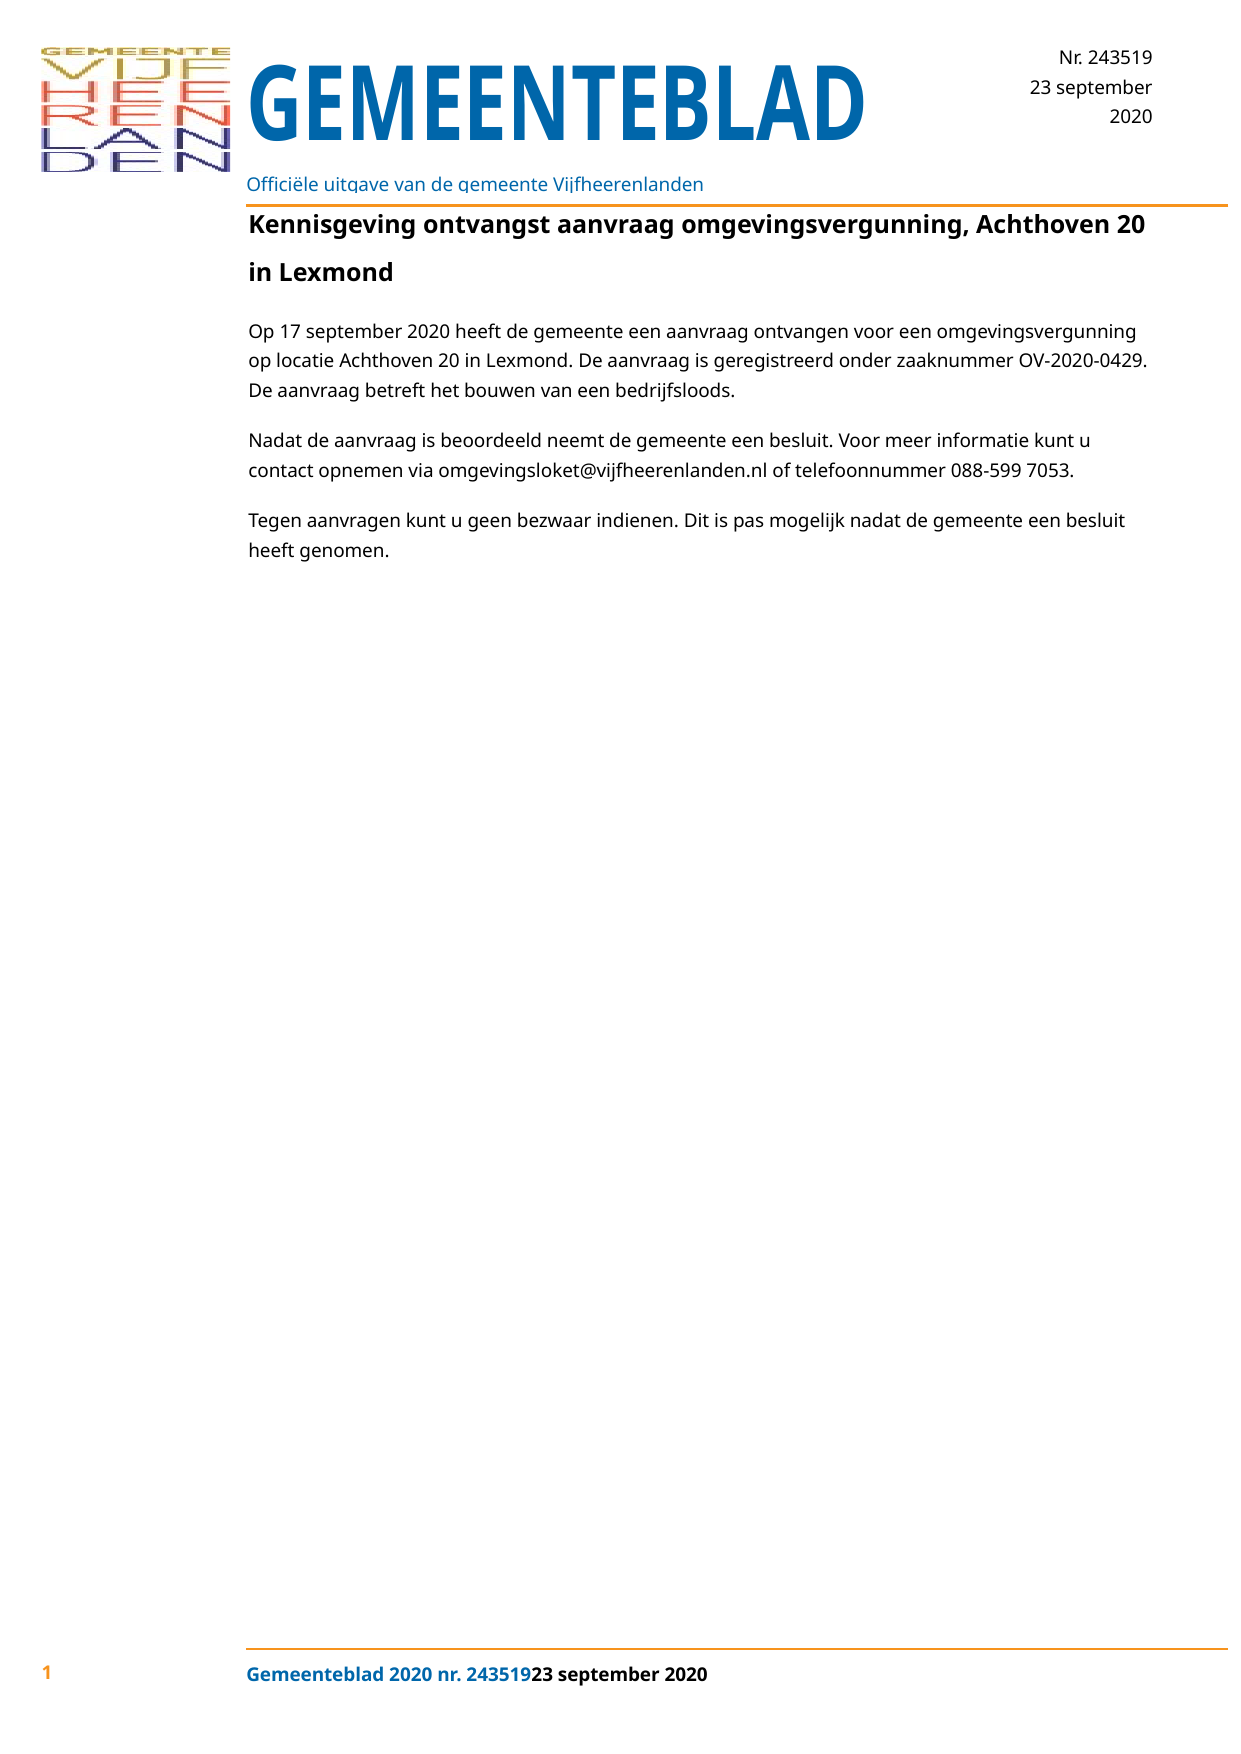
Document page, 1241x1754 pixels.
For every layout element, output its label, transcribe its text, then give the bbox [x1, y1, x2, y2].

text Op 17 september 2020 heeft de gemeente een aanvraag ontvangen voor een omgevingsvergunning op locatie Achthoven 20 in Lexmond. De aanvraag is geregistreerd onder zaaknummer OV-2020-0429. De aanvraag betreft het bouwen van een bedrijfsloods. [248, 318, 1152, 403]
text Tegen aanvragen kunt u geen bezwaar indienen. Dit is pas mogelijk nadat de gemeente een besluit heeft genomen. [248, 507, 1152, 563]
text Kennisgeving ontvangst aanvraag omgevingsvergunning, Achthoven 20 in Lexmond [248, 207, 1152, 288]
picture [41, 47, 231, 172]
text Nadat de aanvraag is beoordeeld neemt de gemeente een besluit. Voor meer informatie kunt u contact opnemen via omgevingsloket@vijfheerenlanden.nl of telefoonnummer 088-599 7053. [248, 427, 1152, 483]
